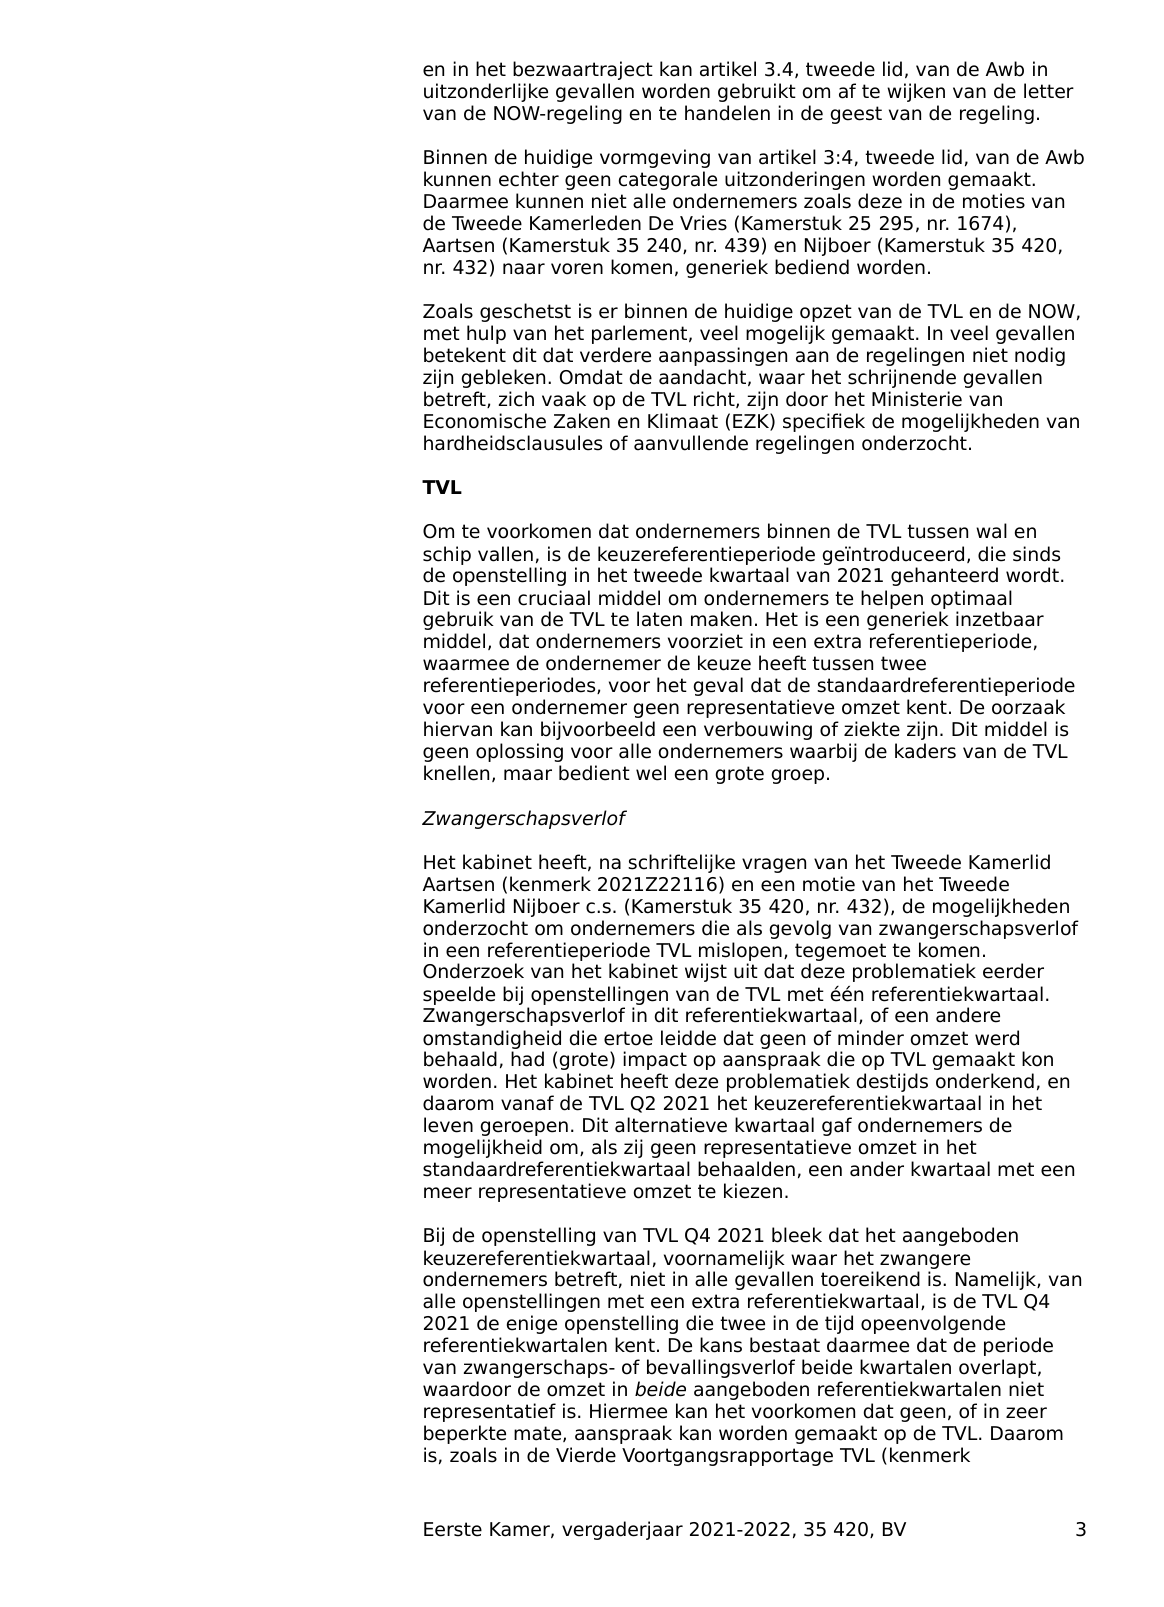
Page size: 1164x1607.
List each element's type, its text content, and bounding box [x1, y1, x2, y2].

text en in het bezwaartraject kan artikel 3.4, tweede lid, van de Awb in uitzonderlijke gevallen worden gebruikt om af te wijken van de letter van de NOW-regeling en te handelen in de geest van de regeling. [422, 59, 1087, 125]
text Binnen de huidige vormgeving van artikel 3:4, tweede lid, van de Awb kunnen echter geen categorale uitzonderingen worden gemaakt. Daarmee kunnen niet alle ondernemers zoals deze in de moties van de Tweede Kamerleden De Vries (Kamerstuk 25 295, nr. 1674), Aartsen (Kamerstuk 35 240, nr. 439) en Nijboer (Kamerstuk 35 420, nr. 432) naar voren komen, generiek bediend worden. [422, 147, 1087, 279]
subtitle TVL [422, 477, 1087, 499]
text Bij de openstelling van TVL Q4 2021 bleek dat het aangeboden keuzereferentiekwartaal, voornamelijk waar het zwangere ondernemers betreft, niet in alle gevallen toereikend is. Namelijk, van alle openstellingen met een extra referentiekwartaal, is de TVL Q4 2021 de enige openstelling die twee in de tijd opeenvolgende referentiekwartalen kent. De kans bestaat daarmee dat de periode van zwangerschaps- of bevallingsverlof beide kwartalen overlapt, waardoor de omzet in beide aangeboden referentiekwartalen niet representatief is. Hiermee kan het voorkomen dat geen, of in zeer beperkte mate, aanspraak kan worden gemaakt op de TVL. Daarom is, zoals in de Vierde Voortgangsrapportage TVL (kenmerk [422, 1225, 1087, 1467]
text Het kabinet heeft, na schriftelijke vragen van het Tweede Kamerlid Aartsen (kenmerk 2021Z22116) en een motie van het Tweede Kamerlid Nijboer c.s. (Kamerstuk 35 420, nr. 432), de mogelijkheden onderzocht om ondernemers die als gevolg van zwangerschapsverlof in een referentieperiode TVL mislopen, tegemoet te komen. Onderzoek van het kabinet wijst uit dat deze problematiek eerder speelde bij openstellingen van de TVL met één referentiekwartaal. Zwangerschapsverlof in dit referentiekwartaal, of een andere omstandigheid die ertoe leidde dat geen of minder omzet werd behaald, had (grote) impact op aanspraak die op TVL gemaakt kon worden. Het kabinet heeft deze problematiek destijds onderkend, en daarom vanaf de TVL Q2 2021 het keuzereferentiekwartaal in het leven geroepen. Dit alternatieve kwartaal gaf ondernemers de mogelijkheid om, als zij geen representatieve omzet in het standaardreferentiekwartaal behaalden, een ander kwartaal met een meer representatieve omzet te kiezen. [422, 852, 1087, 1203]
text Zoals geschetst is er binnen de huidige opzet van de TVL en de NOW, met hulp van het parlement, veel mogelijk gemaakt. In veel gevallen betekent dit dat verdere aanpassingen aan de regelingen niet nodig zijn gebleken. Omdat de aandacht, waar het schrijnende gevallen betreft, zich vaak op de TVL richt, zijn door het Ministerie van Economische Zaken en Klimaat (EZK) specifiek de mogelijkheden van hardheidsclausules of aanvullende regelingen onderzocht. [422, 301, 1087, 455]
text Om te voorkomen dat ondernemers binnen de TVL tussen wal en schip vallen, is de keuzereferentieperiode geïntroduceerd, die sinds de openstelling in het tweede kwartaal van 2021 gehanteerd wordt. Dit is een cruciaal middel om ondernemers te helpen optimaal gebruik van de TVL te laten maken. Het is een generiek inzetbaar middel, dat ondernemers voorziet in een extra referentieperiode, waarmee de ondernemer de keuze heeft tussen twee referentieperiodes, voor het geval dat de standaardreferentieperiode voor een ondernemer geen representatieve omzet kent. De oorzaak hiervan kan bijvoorbeeld een verbouwing of ziekte zijn. Dit middel is geen oplossing voor alle ondernemers waarbij de kaders van de TVL knellen, maar bedient wel een grote groep. [422, 521, 1087, 785]
subtitle Zwangerschapsverlof [422, 807, 1087, 829]
